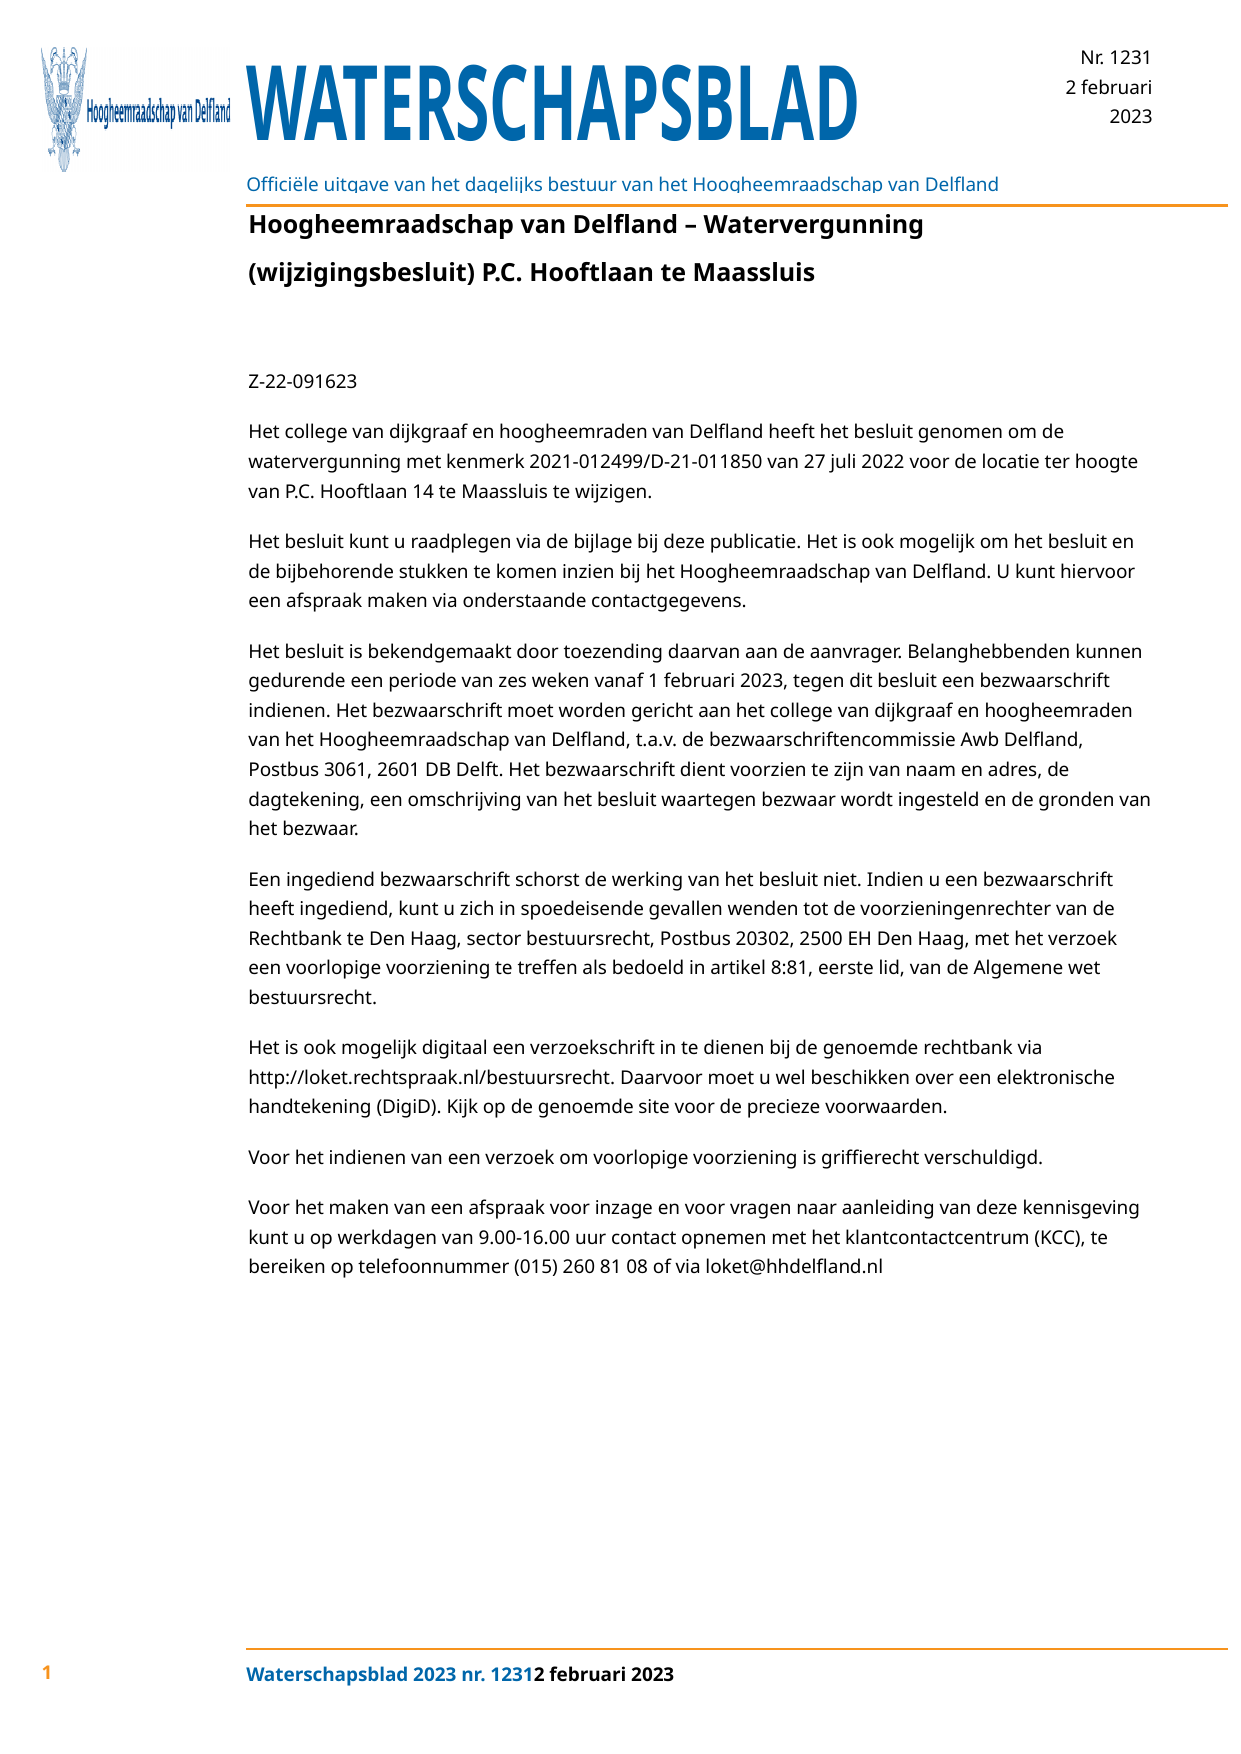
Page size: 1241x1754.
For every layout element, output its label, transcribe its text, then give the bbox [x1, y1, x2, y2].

text Voor het maken van een afspraak voor inzage en voor vragen naar aanleiding van deze kennisgeving kunt u op werkdagen van 9.00-16.00 uur contact opnemen met het klantcontactcentrum (KCC), te bereiken op telefoonnummer (015) 260 81 08 of via loket@hhdelfland.nl [248, 1194, 1152, 1279]
picture [41, 47, 231, 172]
text Een ingediend bezwaarschrift schorst de werking van het besluit niet. Indien u een bezwaarschrift heeft ingediend, kunt u zich in spoedeisende gevallen wenden tot de voorzieningenrechter van de Rechtbank te Den Haag, sector bestuursrecht, Postbus 20302, 2500 EH Den Haag, met het verzoek een voorlopige voorziening te treffen als bedoeld in artikel 8:81, eerste lid, van de Algemene wet bestuursrecht. [248, 866, 1152, 1010]
text Hoogheemraadschap van Delfland – Watervergunning (wijzigingsbesluit) P.C. Hooftlaan te Maassluis [248, 207, 1152, 288]
text Het besluit kunt u raadplegen via de bijlage bij deze publicatie. Het is ook mogelijk om het besluit en de bijbehorende stukken te komen inzien bij het Hoogheemraadschap van Delfland. U kunt hiervoor een afspraak maken via onderstaande contactgegevens. [248, 528, 1152, 613]
text Z-22-091623 [248, 368, 1152, 394]
text Het besluit is bekendgemaakt door toezending daarvan aan de aanvrager. Belanghebbenden kunnen gedurende een periode van zes weken vanaf 1 februari 2023, tegen dit besluit een bezwaarschrift indienen. Het bezwaarschrift moet worden gericht aan het college van dijkgraaf en hoogheemraden van het Hoogheemraadschap van Delfland, t.a.v. de bezwaarschriftencommissie Awb Delfland, Postbus 3061, 2601 DB Delft. Het bezwaarschrift dient voorzien te zijn van naam en adres, de dagtekening, een omschrijving van het besluit waartegen bezwaar wordt ingesteld en de gronden van het bezwaar. [248, 638, 1152, 841]
text Voor het indienen van een verzoek om voorlopige voorziening is griffierecht verschuldigd. [248, 1144, 1152, 1170]
text Het college van dijkgraaf en hoogheemraden van Delfland heeft het besluit genomen om de watervergunning met kenmerk 2021-012499/D-21-011850 van 27 juli 2022 voor de locatie ter hoogte van P.C. Hooftlaan 14 te Maassluis te wijzigen. [248, 419, 1152, 504]
text Het is ook mogelijk digitaal een verzoekschrift in te dienen bij de genoemde rechtbank via http://loket.rechtspraak.nl/bestuursrecht. Daarvoor moet u wel beschikken over een elektronische handtekening (DigiD). Kijk op de genoemde site voor de precieze voorwaarden. [248, 1034, 1152, 1119]
